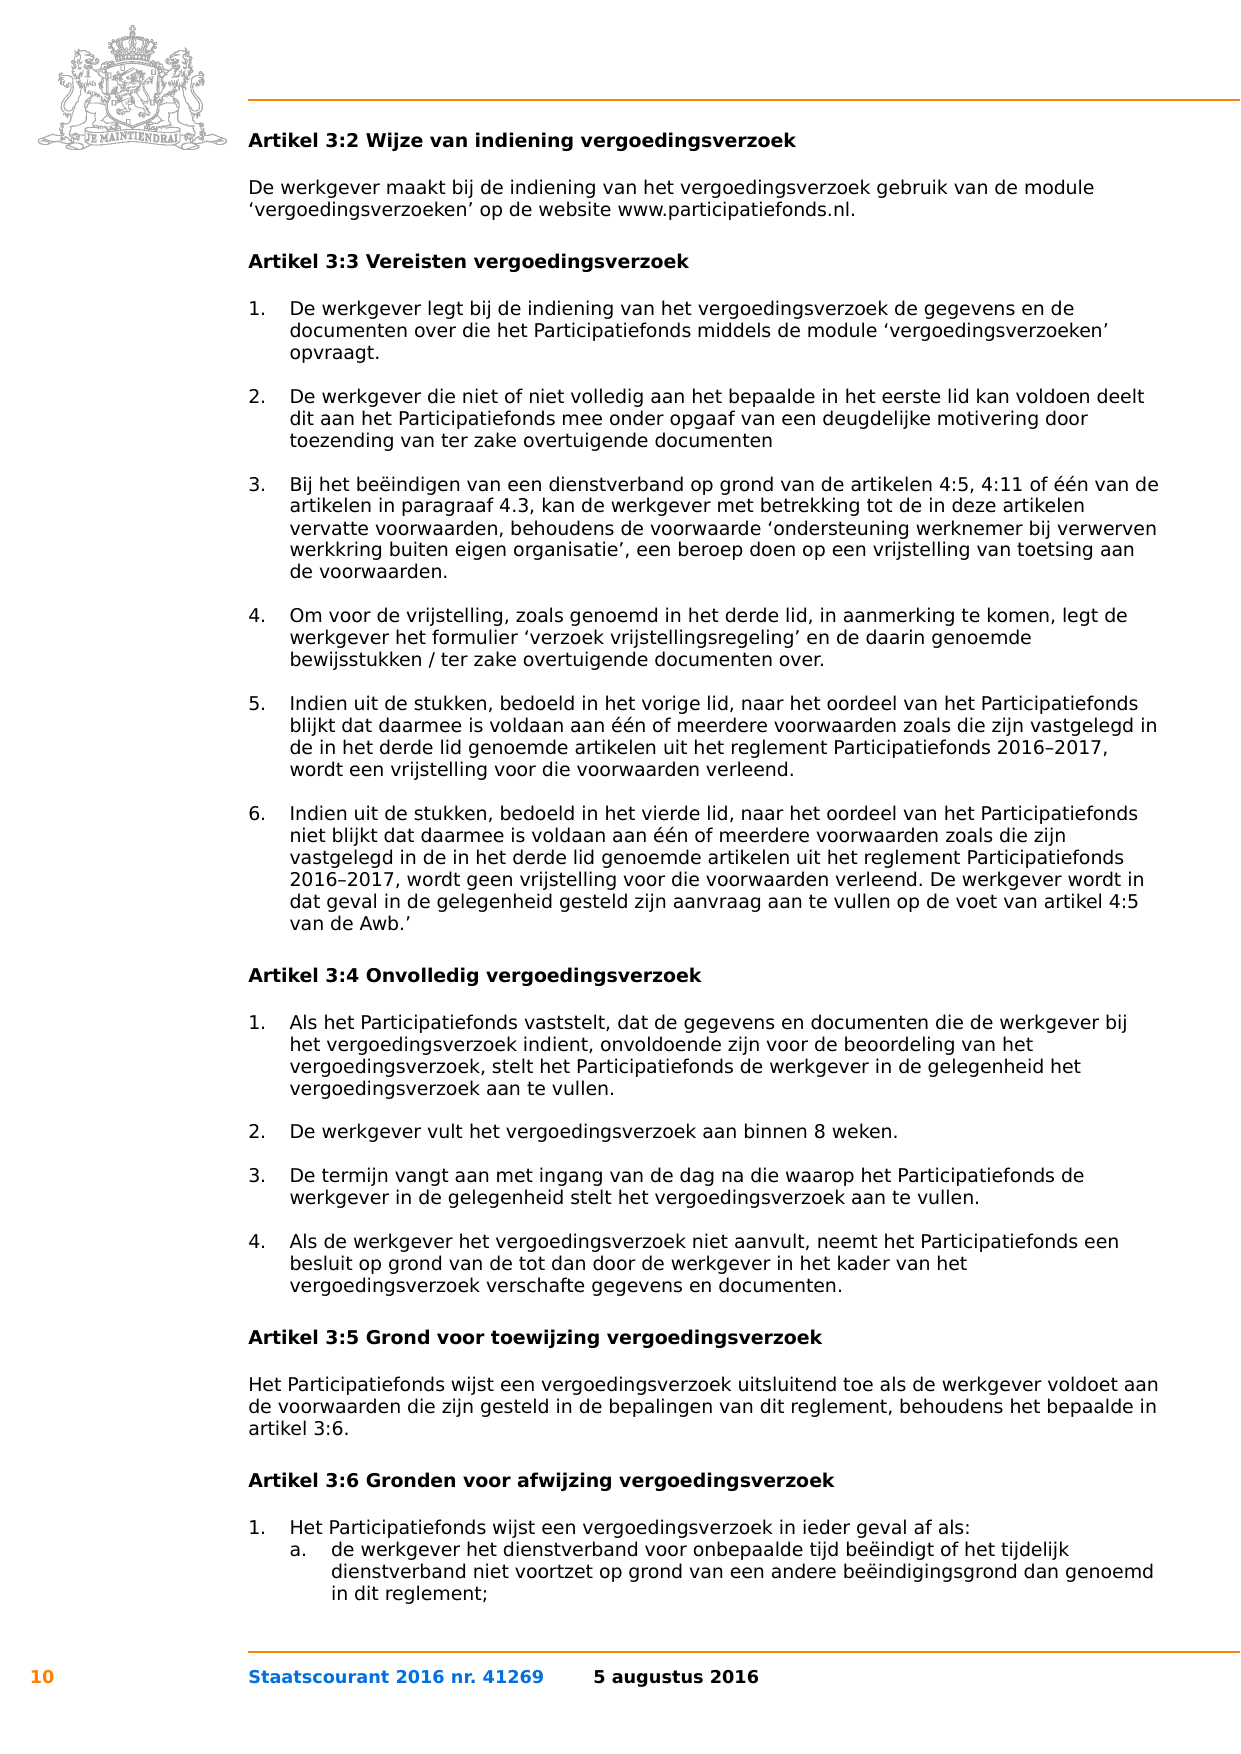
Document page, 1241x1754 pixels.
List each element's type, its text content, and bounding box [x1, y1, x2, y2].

text 3. Bij het beëindigen van een dienstverband op grond van de artikelen 4:5, 4:11 of één van de artikelen in paragraaf 4.3, kan de werkgever met betrekking tot de in deze artikelen vervatte voorwaarden, behoudens de voorwaarde ‘ondersteuning werknemer bij verwerven werkkring buiten eigen organisatie’, een beroep doen op een vrijstelling van toetsing aan de voorwaarden. [248, 473, 1163, 583]
text a. de werkgever het dienstverband voor onbepaalde tijd beëindigt of het tijdelijk dienstverband niet voortzet op grond van een andere beëindigingsgrond dan genoemd in dit reglement; [289, 1539, 1163, 1605]
text 1. Het Participatiefonds wijst een vergoedingsverzoek in ieder geval af als: [248, 1517, 1163, 1539]
subtitle Artikel 3:2 Wijze van indiening vergoedingsverzoek [248, 130, 1163, 152]
text 6. Indien uit de stukken, bedoeld in het vierde lid, naar het oordeel van het Participatiefonds niet blijkt dat daarmee is voldaan aan één of meerdere voorwaarden zoals die zijn vastgelegd in de in het derde lid genoemde artikelen uit het reglement Participatiefonds 2016–2017, wordt geen vrijstelling voor die voorwaarden verleend. De werkgever wordt in dat geval in de gelegenheid gesteld zijn aanvraag aan te vullen op de voet van artikel 4:5 van de Awb.’ [248, 803, 1163, 935]
text 2. De werkgever die niet of niet volledig aan het bepaalde in het eerste lid kan voldoen deelt dit aan het Participatiefonds mee onder opgaaf van een deugdelijke motivering door toezending van ter zake overtuigende documenten [248, 386, 1163, 452]
text 2. De werkgever vult het vergoedingsverzoek aan binnen 8 weken. [248, 1121, 1163, 1143]
subtitle Artikel 3:3 Vereisten vergoedingsverzoek [248, 251, 1163, 273]
subtitle Artikel 3:6 Gronden voor afwijzing vergoedingsverzoek [248, 1470, 1163, 1492]
text 1. Als het Participatiefonds vaststelt, dat de gegevens en documenten die de werkgever bij het vergoedingsverzoek indient, onvoldoende zijn voor de beoordeling van het vergoedingsverzoek, stelt het Participatiefonds de werkgever in de gelegenheid het vergoedingsverzoek aan te vullen. [248, 1012, 1163, 1099]
text De werkgever maakt bij de indiening van het vergoedingsverzoek gebruik van de module ‘vergoedingsverzoeken’ op de website www.participatiefonds.nl. [248, 177, 1163, 221]
text 1. De werkgever legt bij de indiening van het vergoedingsverzoek de gegevens en de documenten over die het Participatiefonds middels de module ‘vergoedingsverzoeken’ opvraagt. [248, 298, 1163, 364]
text 4. Om voor de vrijstelling, zoals genoemd in het derde lid, in aanmerking te komen, legt de werkgever het formulier ‘verzoek vrijstellingsregeling’ en de daarin genoemde bewijsstukken / ter zake overtuigende documenten over. [248, 605, 1163, 671]
text 4. Als de werkgever het vergoedingsverzoek niet aanvult, neemt het Participatiefonds een besluit op grond van de tot dan door de werkgever in het kader van het vergoedingsverzoek verschafte gegevens en documenten. [248, 1231, 1163, 1297]
text 3. De termijn vangt aan met ingang van de dag na die waarop het Participatiefonds de werkgever in de gelegenheid stelt het vergoedingsverzoek aan te vullen. [248, 1165, 1163, 1209]
text Het Participatiefonds wijst een vergoedingsverzoek uitsluitend toe als de werkgever voldoet aan de voorwaarden die zijn gesteld in de bepalingen van dit reglement, behoudens het bepaalde in artikel 3:6. [248, 1374, 1163, 1440]
picture [38, 25, 227, 150]
subtitle Artikel 3:5 Grond voor toewijzing vergoedingsverzoek [248, 1327, 1163, 1349]
text 5. Indien uit de stukken, bedoeld in het vorige lid, naar het oordeel van het Participatiefonds blijkt dat daarmee is voldaan aan één of meerdere voorwaarden zoals die zijn vastgelegd in de in het derde lid genoemde artikelen uit het reglement Participatiefonds 2016–2017, wordt een vrijstelling voor die voorwaarden verleend. [248, 693, 1163, 781]
subtitle Artikel 3:4 Onvolledig vergoedingsverzoek [248, 965, 1163, 987]
